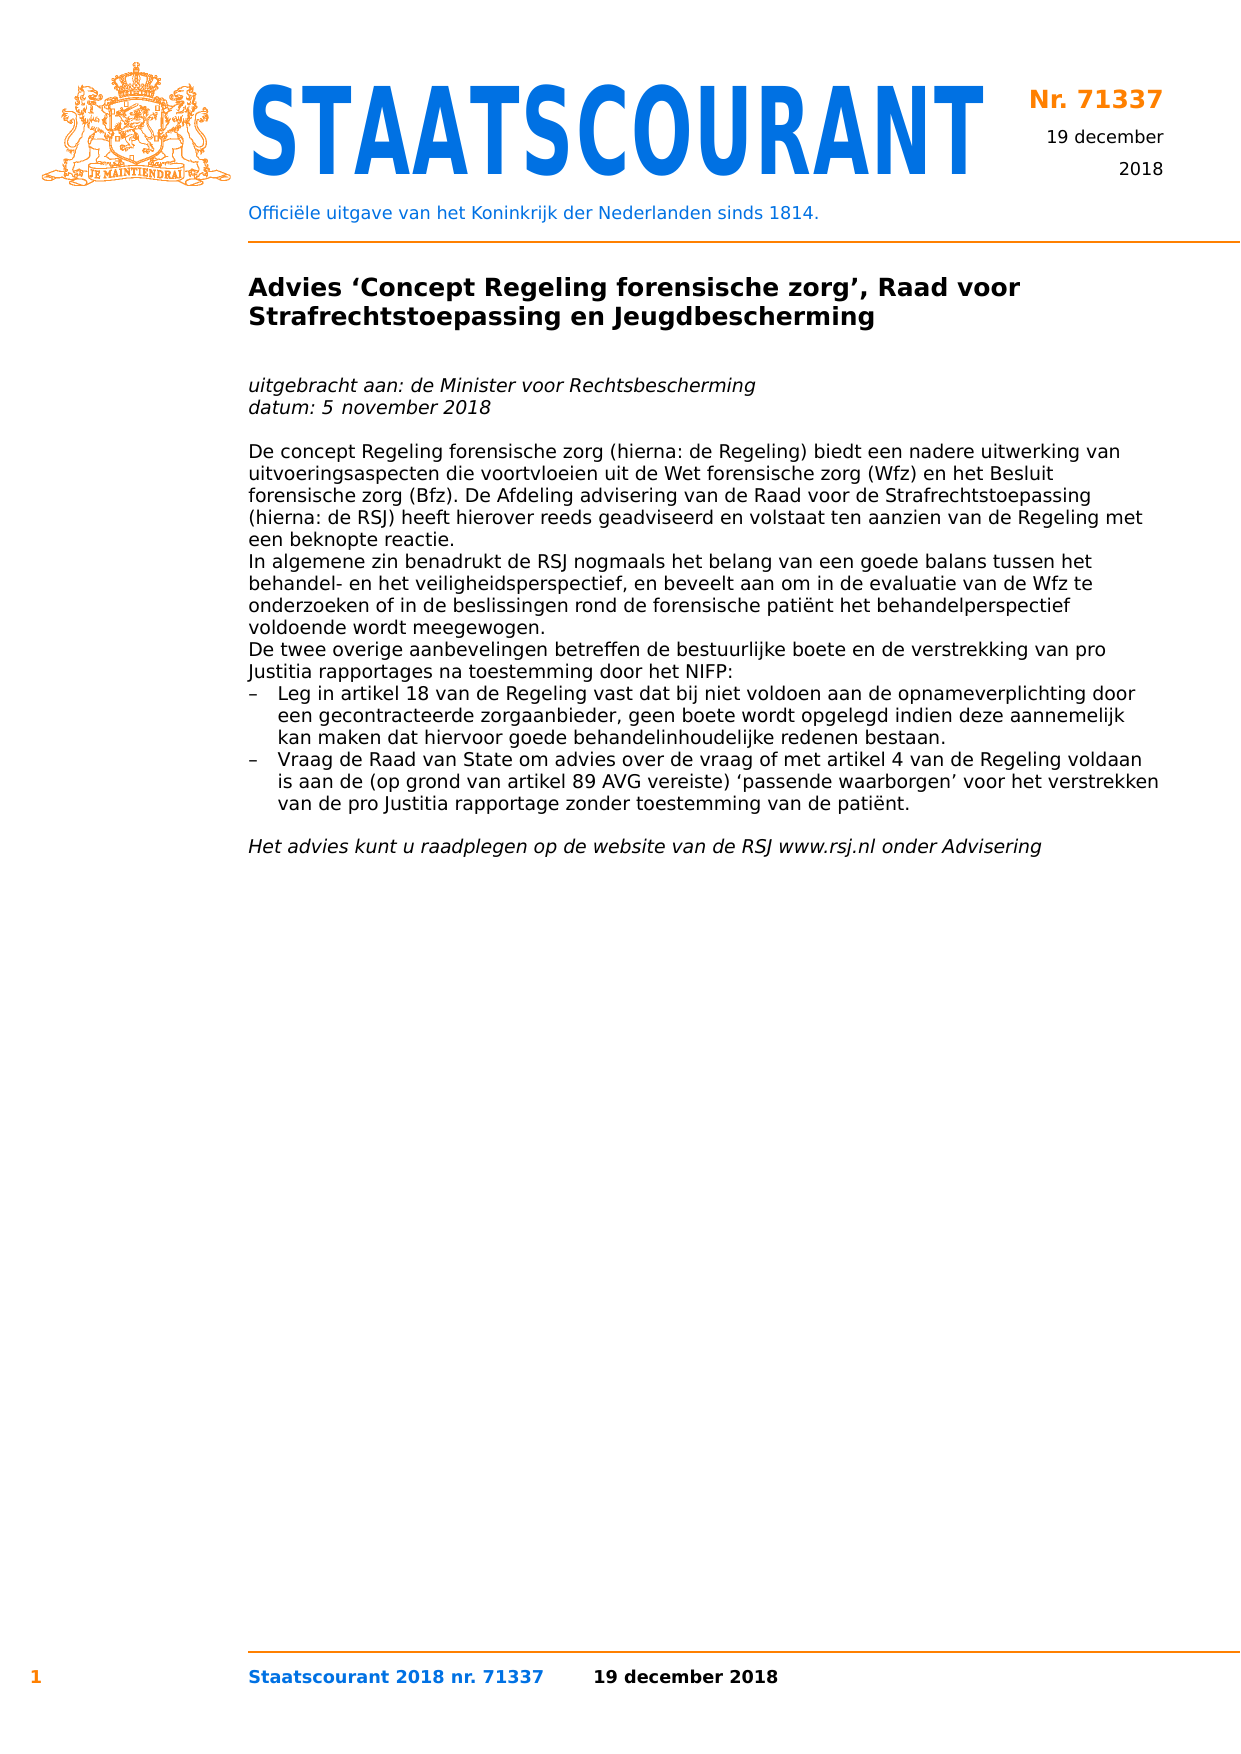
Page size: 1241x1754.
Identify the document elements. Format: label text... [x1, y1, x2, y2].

table_cell 19 december [998, 121, 1240, 153]
table_cell Officiële uitgave van het Koninkrijk der Nederlanden sinds 1814. [248, 203, 1240, 241]
text De concept Regeling forensische zorg (hierna: de Regeling) biedt een nadere uitwerking van uitvoeringsaspecten die voortvloeien uit de Wet forensische zorg (Wfz) en het Besluit forensische zorg (Bfz). De Afdeling advisering van de Raad voor de Strafrechtstoepassing (hierna: de RSJ) heeft hierover reeds geadviseerd en volstaat ten aanzien van de Regeling met een beknopte reactie. [248, 441, 1163, 551]
table_cell 2018 [998, 153, 1240, 203]
table_header Nr. 71337 [998, 62, 1240, 121]
table_header [25, 62, 248, 241]
text De twee overige aanbevelingen betreffen de bestuurlijke boete en de verstrekking van pro Justitia rapportages na toestemming door het NIFP: [248, 639, 1163, 683]
text In algemene zin benadrukt de RSJ nogmaals het belang van een goede balans tussen het behandel- en het veiligheidsperspectief, en beveelt aan om in de evaluatie van de Wfz te onderzoeken of in de beslissingen rond de forensische patiënt het behandelperspectief voldoende wordt meegewogen. [248, 551, 1163, 639]
text uitgebracht aan: de Minister voor Rechtsbescherming [248, 375, 1163, 397]
picture [41, 62, 231, 186]
table_header STAATSCOURANT [248, 62, 998, 203]
text – Vraag de Raad van State om advies over de vraag of met artikel 4 van de Regeling voldaan is aan de (op grond van artikel 89 AVG vereiste) ‘passende waarborgen’ voor het verstrekken van de pro Justitia rapportage zonder toestemming van de patiënt. [248, 749, 1163, 814]
text Het advies kunt u raadplegen op de website van de RSJ www.rsj.nl onder Advisering [248, 836, 1163, 858]
text – Leg in artikel 18 van de Regeling vast dat bij niet voldoen aan de opnameverplichting door een gecontracteerde zorgaanbieder, geen boete wordt opgelegd indien deze aannemelijk kan maken dat hiervoor goede behandelinhoudelijke redenen bestaan. [248, 683, 1163, 749]
text datum: 5 november 2018 [248, 397, 1163, 419]
subtitle Advies ‘Concept Regeling forensische zorg’, Raad voor Strafrechtstoepassing en Jeugdbescherming [248, 273, 1163, 331]
